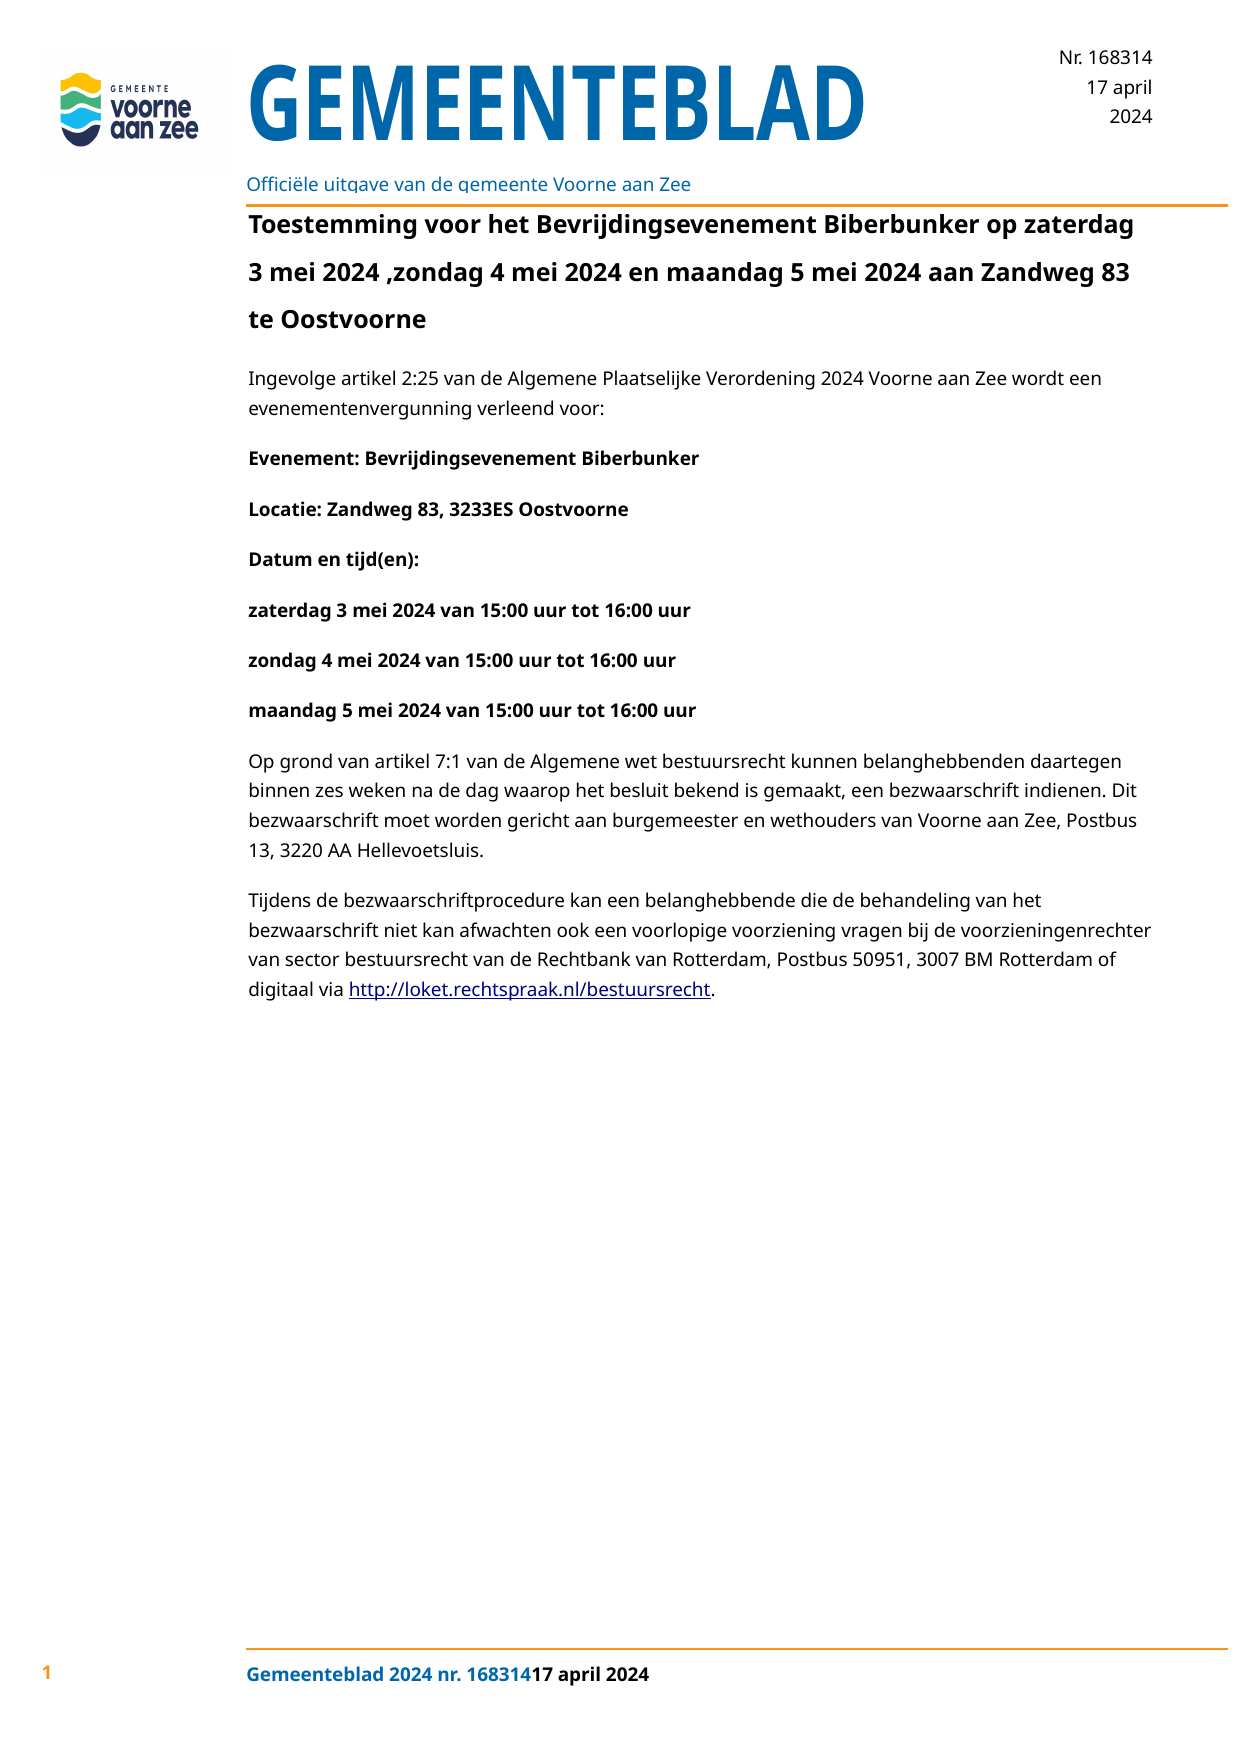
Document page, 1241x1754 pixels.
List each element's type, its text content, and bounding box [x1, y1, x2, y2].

text Tijdens de bezwaarschriftprocedure kan een belanghebbende die de behandeling van het bezwaarschrift niet kan afwachten ook een voorlopige voorziening vragen bij de voorzieningenrechter van sector bestuursrecht van de Rechtbank van Rotterdam, Postbus 50951, 3007 BM Rotterdam of digitaal via http://loket.rechtspraak.nl/bestuursrecht. [248, 887, 1152, 1002]
text zaterdag 3 mei 2024 van 15:00 uur tot 16:00 uur [248, 597, 1152, 622]
picture [41, 47, 231, 172]
text maandag 5 mei 2024 van 15:00 uur tot 16:00 uur [248, 698, 1152, 723]
text Ingevolge artikel 2:25 van de Algemene Plaatselijke Verordening 2024 Voorne aan Zee wordt een evenementenvergunning verleend voor: [248, 366, 1152, 421]
text Op grond van artikel 7:1 van de Algemene wet bestuursrecht kunnen belanghebbenden daartegen binnen zes weken na de dag waarop het besluit bekend is gemaakt, een bezwaarschrift indienen. Dit bezwaarschrift moet worden gericht aan burgemeester en wethouders van Voorne aan Zee, Postbus 13, 3220 AA Hellevoetsluis. [248, 748, 1152, 862]
text Toestemming voor het Bevrijdingsevenement Biberbunker op zaterdag 3 mei 2024 ,zondag 4 mei 2024 en maandag 5 mei 2024 aan Zandweg 83 te Oostvoorne [248, 207, 1152, 336]
text zondag 4 mei 2024 van 15:00 uur tot 16:00 uur [248, 647, 1152, 673]
text Datum en tijd(en): [248, 546, 1152, 572]
text Evenement: Bevrijdingsevenement Biberbunker [248, 446, 1152, 471]
text Locatie: Zandweg 83, 3233ES Oostvoorne [248, 496, 1152, 522]
